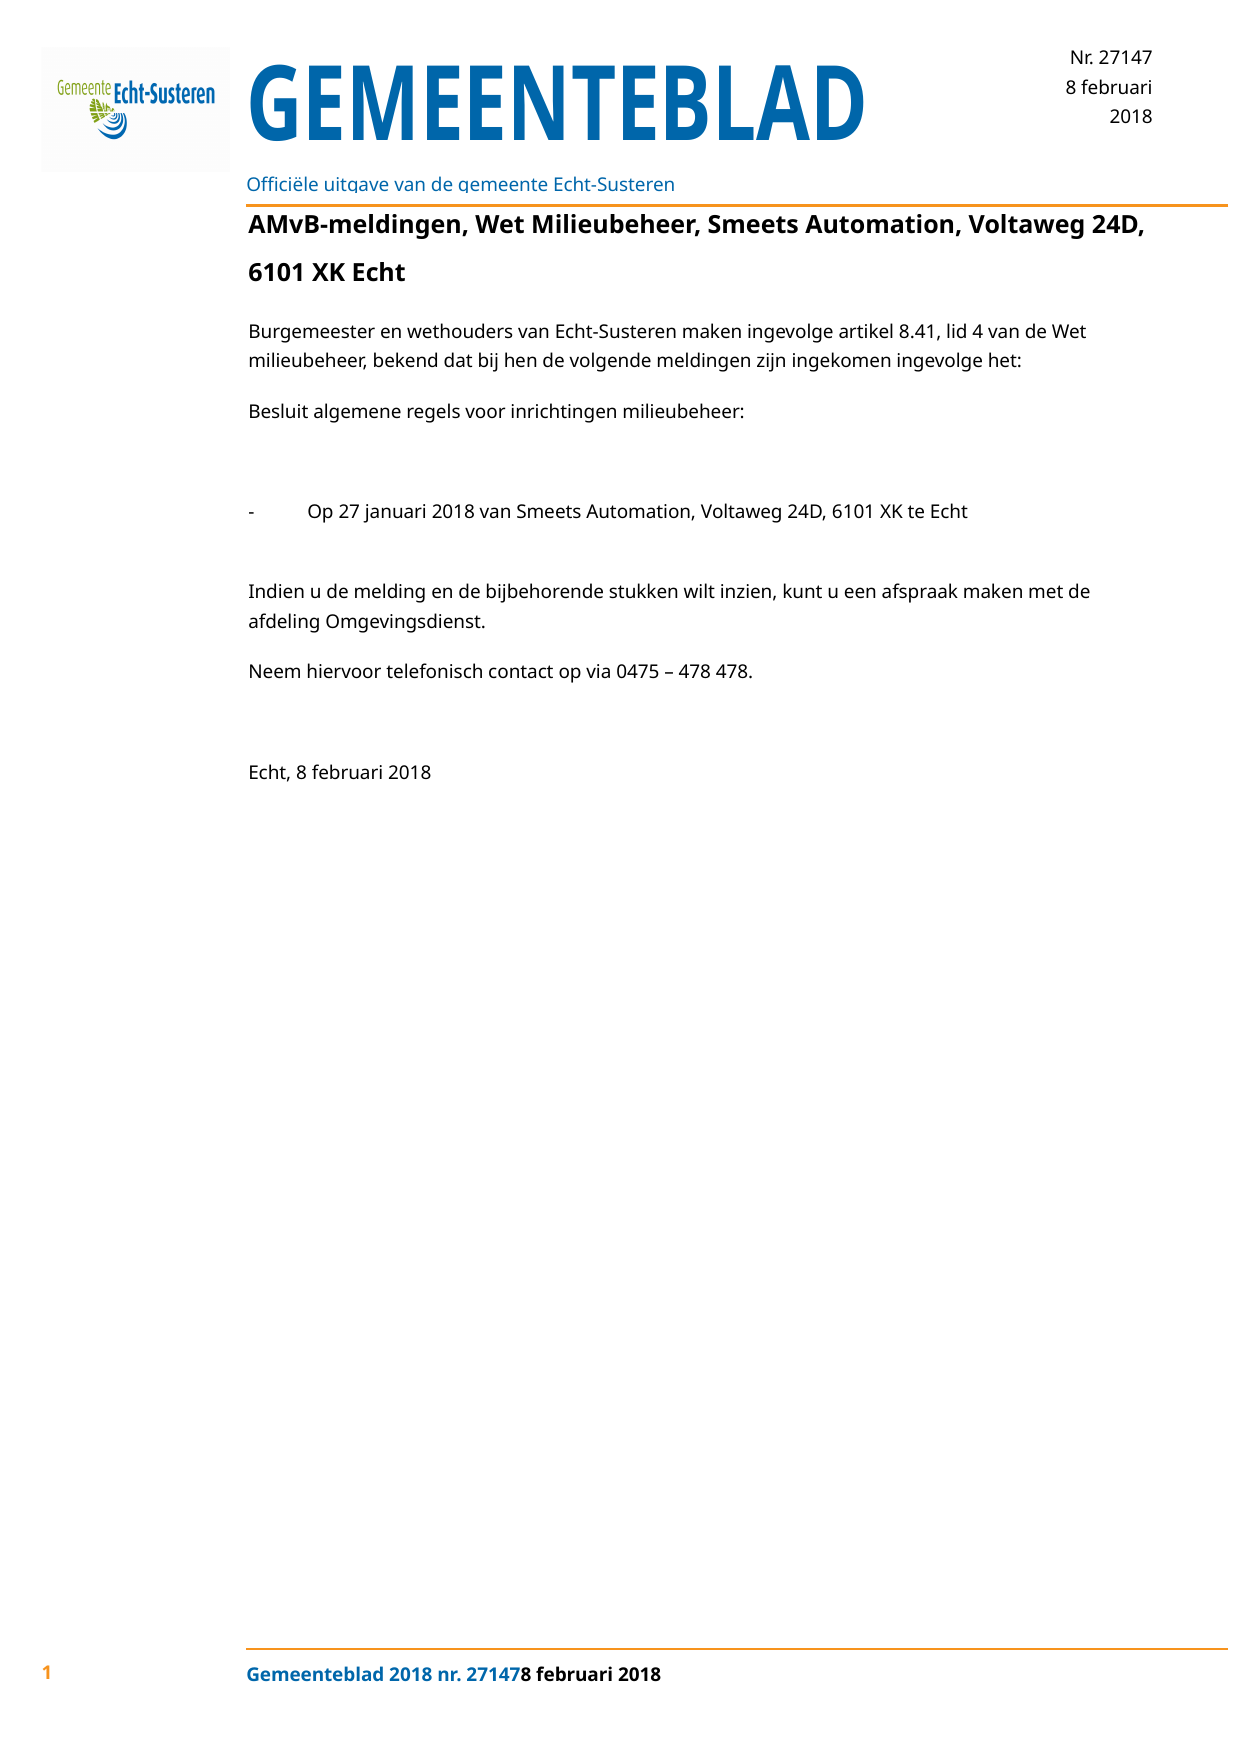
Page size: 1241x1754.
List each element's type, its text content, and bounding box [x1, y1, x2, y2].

text Indien u de melding en de bijbehorende stukken wilt inzien, kunt u een afspraak maken met de afdeling Omgevingsdienst. [248, 579, 1152, 634]
text Burgemeester en wethouders van Echt-Susteren maken ingevolge artikel 8.41, lid 4 van de Wet milieubeheer, bekend dat bij hen de volgende meldingen zijn ingekomen ingevolge het: [248, 318, 1152, 373]
text Neem hiervoor telefonisch contact op via 0475 – 478 478. [248, 659, 1152, 684]
text Besluit algemene regels voor inrichtingen milieubeheer: [248, 398, 1152, 424]
text AMvB-meldingen, Wet Milieubeheer, Smeets Automation, Voltaweg 24D, 6101 XK Echt [248, 207, 1152, 288]
picture [41, 47, 231, 172]
text Echt, 8 februari 2018 [248, 759, 1152, 785]
list Op 27 januari 2018 van Smeets Automation, Voltaweg 24D, 6101 XK te Echt [248, 499, 1152, 524]
